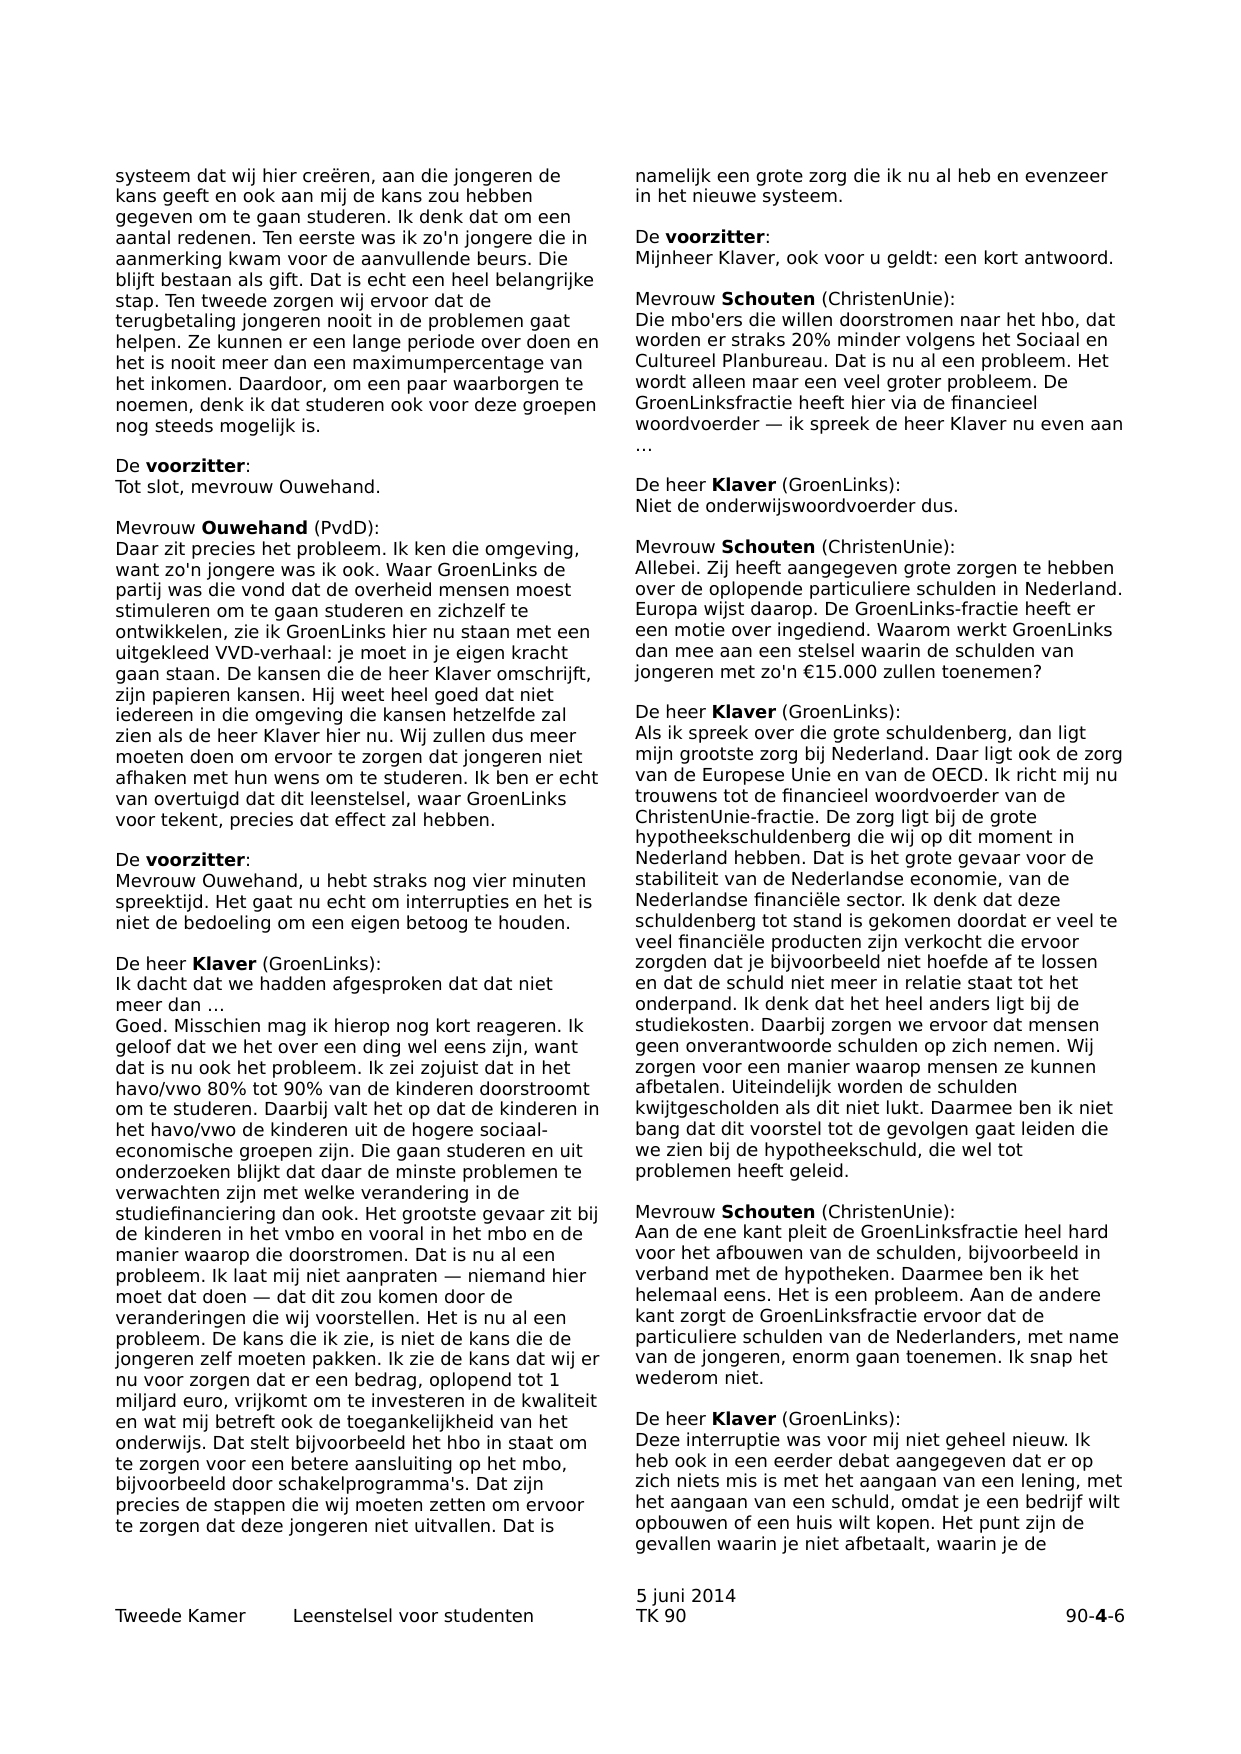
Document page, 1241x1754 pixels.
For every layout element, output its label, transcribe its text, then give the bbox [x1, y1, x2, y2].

text Ik dacht dat we hadden afgesproken dat dat niet meer dan … [115, 974, 605, 1016]
text Mevrouw Ouwehand (PvdD): [115, 518, 605, 538]
text De voorzitter: [635, 227, 1125, 248]
text De heer Klaver (GroenLinks): [635, 1409, 1125, 1429]
text Mevrouw Schouten (ChristenUnie): [635, 537, 1125, 557]
text Tot slot, mevrouw Ouwehand. [115, 477, 605, 498]
text Mevrouw Schouten (ChristenUnie): [635, 1201, 1125, 1222]
text Mevrouw Schouten (ChristenUnie): [635, 288, 1125, 309]
text De voorzitter: [115, 456, 605, 477]
text Deze interruptie was voor mij niet geheel nieuw. Ik heb ook in een eerder debat aangegeven dat er op zich niets mis is met het aangaan van een lening, met het aangaan van een schuld, omdat je een bedrijf wilt opbouwen of een huis wilt kopen. Het punt zijn de gevallen waarin je niet afbetaalt, waarin je de [635, 1429, 1125, 1554]
text De heer Klaver (GroenLinks): [635, 702, 1125, 723]
text Aan de ene kant pleit de GroenLinksfractie heel hard voor het afbouwen van de schulden, bijvoorbeeld in verband met de hypotheken. Daarmee ben ik het helemaal eens. Het is een probleem. Aan de andere kant zorgt de GroenLinksfractie ervoor dat de particuliere schulden van de Nederlanders, met name van de jongeren, enorm gaan toenemen. Ik snap het wederom niet. [635, 1222, 1125, 1389]
text Goed. Misschien mag ik hierop nog kort reageren. Ik geloof dat we het over een ding wel eens zijn, want dat is nu ook het probleem. Ik zei zojuist dat in het havo/vwo 80% tot 90% van de kinderen doorstroomt om te studeren. Daarbij valt het op dat de kinderen in het havo/vwo de kinderen uit de hogere sociaal-economische groepen zijn. Die gaan studeren en uit onderzoeken blijkt dat daar de minste problemen te verwachten zijn met welke verandering in de studiefinanciering dan ook. Het grootste gevaar zit bij de kinderen in het vmbo en vooral in het mbo en de manier waarop die doorstromen. Dat is nu al een probleem. Ik laat mij niet aanpraten — niemand hier moet dat doen — dat dit zou komen door de veranderingen die wij voorstellen. Het is nu al een probleem. De kans die ik zie, is niet de kans die de jongeren zelf moeten pakken. Ik zie de kans dat wij er nu voor zorgen dat er een bedrag, oplopend tot 1 miljard euro, vrijkomt om te investeren in de kwaliteit en wat mij betreft ook de toegankelijkheid van het onderwijs. Dat stelt bijvoorbeeld het hbo in staat om te zorgen voor een betere aansluiting op het mbo, bijvoorbeeld door schakelprogramma's. Dat zijn precies de stappen die wij moeten zetten om ervoor te zorgen dat deze jongeren niet uitvallen. Dat is [115, 1016, 605, 1537]
text De heer Klaver (GroenLinks): [635, 475, 1125, 496]
text Niet de onderwijswoordvoerder dus. [635, 496, 1125, 517]
text Als ik spreek over die grote schuldenberg, dan ligt mijn grootste zorg bij Nederland. Daar ligt ook de zorg van de Europese Unie en van de OECD. Ik richt mij nu trouwens tot de financieel woordvoerder van de ChristenUnie-fractie. De zorg ligt bij de grote hypotheekschuldenberg die wij op dit moment in Nederland hebben. Dat is het grote gevaar voor de stabiliteit van de Nederlandse economie, van de Nederlandse financiële sector. Ik denk dat deze schuldenberg tot stand is gekomen doordat er veel te veel financiële producten zijn verkocht die ervoor zorgden dat je bijvoorbeeld niet hoefde af te lossen en dat de schuld niet meer in relatie staat tot het onderpand. Ik denk dat het heel anders ligt bij de studiekosten. Daarbij zorgen we ervoor dat mensen geen onverantwoorde schulden op zich nemen. Wij zorgen voor een manier waarop mensen ze kunnen afbetalen. Uiteindelijk worden de schulden kwijtgescholden als dit niet lukt. Daarmee ben ik niet bang dat dit voorstel tot de gevolgen gaat leiden die we zien bij de hypotheekschuld, die wel tot problemen heeft geleid. [635, 723, 1125, 1181]
text Allebei. Zij heeft aangegeven grote zorgen te hebben over de oplopende particuliere schulden in Nederland. Europa wijst daarop. De GroenLinks-fractie heeft er een motie over ingediend. Waarom werkt GroenLinks dan mee aan een stelsel waarin de schulden van jongeren met zo'n €15.000 zullen toenemen? [635, 557, 1125, 682]
text Mijnheer Klaver, ook voor u geldt: een kort antwoord. [635, 248, 1125, 268]
text De heer Klaver (GroenLinks): [115, 953, 605, 974]
text namelijk een grote zorg die ik nu al heb en evenzeer in het nieuwe systeem. [635, 165, 1125, 207]
text Die mbo'ers die willen doorstromen naar het hbo, dat worden er straks 20% minder volgens het Sociaal en Cultureel Planbureau. Dat is nu al een probleem. Het wordt alleen maar een veel groter probleem. De GroenLinksfractie heeft hier via de financieel woordvoerder — ik spreek de heer Klaver nu even aan … [635, 309, 1125, 455]
text systeem dat wij hier creëren, aan die jongeren de kans geeft en ook aan mij de kans zou hebben gegeven om te gaan studeren. Ik denk dat om een aantal redenen. Ten eerste was ik zo'n jongere die in aanmerking kwam voor de aanvullende beurs. Die blijft bestaan als gift. Dat is echt een heel belangrijke stap. Ten tweede zorgen wij ervoor dat de terugbetaling jongeren nooit in de problemen gaat helpen. Ze kunnen er een lange periode over doen en het is nooit meer dan een maximumpercentage van het inkomen. Daardoor, om een paar waarborgen te noemen, denk ik dat studeren ook voor deze groepen nog steeds mogelijk is. [115, 165, 605, 436]
text De voorzitter: [115, 850, 605, 871]
text Daar zit precies het probleem. Ik ken die omgeving, want zo'n jongere was ik ook. Waar GroenLinks de partij was die vond dat de overheid mensen moest stimuleren om te gaan studeren en zichzelf te ontwikkelen, zie ik GroenLinks hier nu staan met een uitgekleed VVD-verhaal: je moet in je eigen kracht gaan staan. De kansen die de heer Klaver omschrijft, zijn papieren kansen. Hij weet heel goed dat niet iedereen in die omgeving die kansen hetzelfde zal zien als de heer Klaver hier nu. Wij zullen dus meer moeten doen om ervoor te zorgen dat jongeren niet afhaken met hun wens om te studeren. Ik ben er echt van overtuigd dat dit leenstelsel, waar GroenLinks voor tekent, precies dat effect zal hebben. [115, 538, 605, 830]
text Mevrouw Ouwehand, u hebt straks nog vier minuten spreektijd. Het gaat nu echt om interrupties en het is niet de bedoeling om een eigen betoog te houden. [115, 871, 605, 933]
